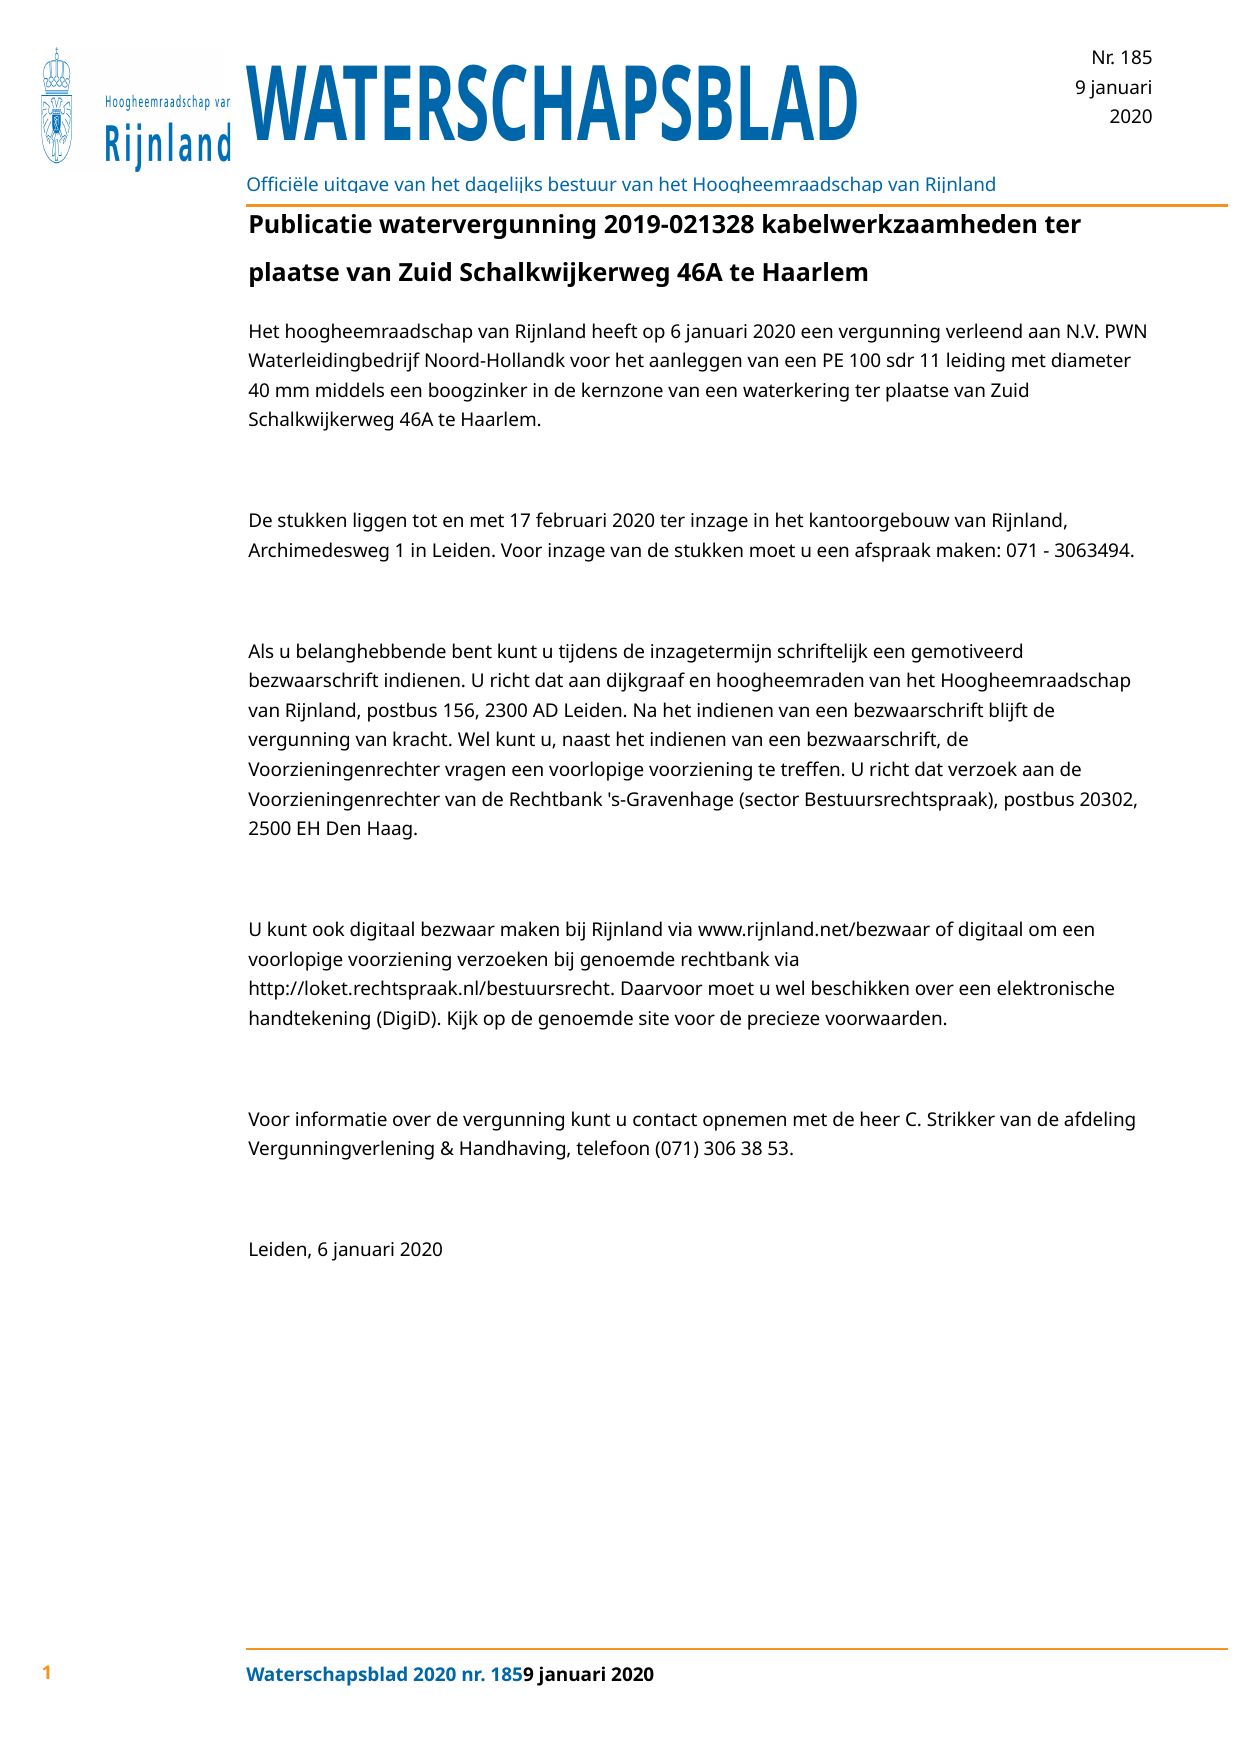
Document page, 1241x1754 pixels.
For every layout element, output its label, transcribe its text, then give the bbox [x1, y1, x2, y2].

text Leiden, 6 januari 2020 [248, 1236, 1152, 1262]
picture [41, 47, 231, 172]
text Het hoogheemraadschap van Rijnland heeft op 6 januari 2020 een vergunning verleend aan N.V. PWN Waterleidingbedrijf Noord-Hollandk voor het aanleggen van een PE 100 sdr 11 leiding met diameter 40 mm middels een boogzinker in de kernzone van een waterkering ter plaatse van Zuid Schalkwijkerweg 46A te Haarlem. [248, 318, 1152, 432]
text Voor informatie over de vergunning kunt u contact opnemen met de heer C. Strikker van de afdeling Vergunningverlening & Handhaving, telefoon (071) 306 38 53. [248, 1106, 1152, 1161]
text Als u belanghebbende bent kunt u tijdens de inzagetermijn schriftelijk een gemotiveerd bezwaarschrift indienen. U richt dat aan dijkgraaf en hoogheemraden van het Hoogheemraadschap van Rijnland, postbus 156, 2300 AD Leiden. Na het indienen van een bezwaarschrift blijft de vergunning van kracht. Wel kunt u, naast het indienen van een bezwaarschrift, de Voorzieningenrechter vragen een voorlopige voorziening te treffen. U richt dat verzoek aan de Voorzieningenrechter van de Rechtbank 's-Gravenhage (sector Bestuursrechtspraak), postbus 20302, 2500 EH Den Haag. [248, 638, 1152, 841]
text De stukken liggen tot en met 17 februari 2020 ter inzage in het kantoorgebouw van Rijnland, Archimedesweg 1 in Leiden. Voor inzage van de stukken moet u een afspraak maken: 071 - 3063494. [248, 507, 1152, 563]
text U kunt ook digitaal bezwaar maken bij Rijnland via www.rijnland.net/bezwaar of digitaal om een voorlopige voorziening verzoeken bij genoemde rechtbank via http://loket.rechtspraak.nl/bestuursrecht. Daarvoor moet u wel beschikken over een elektronische handtekening (DigiD). Kijk op de genoemde site voor de precieze voorwaarden. [248, 916, 1152, 1031]
text Publicatie watervergunning 2019-021328 kabelwerkzaamheden ter plaatse van Zuid Schalkwijkerweg 46A te Haarlem [248, 207, 1152, 288]
